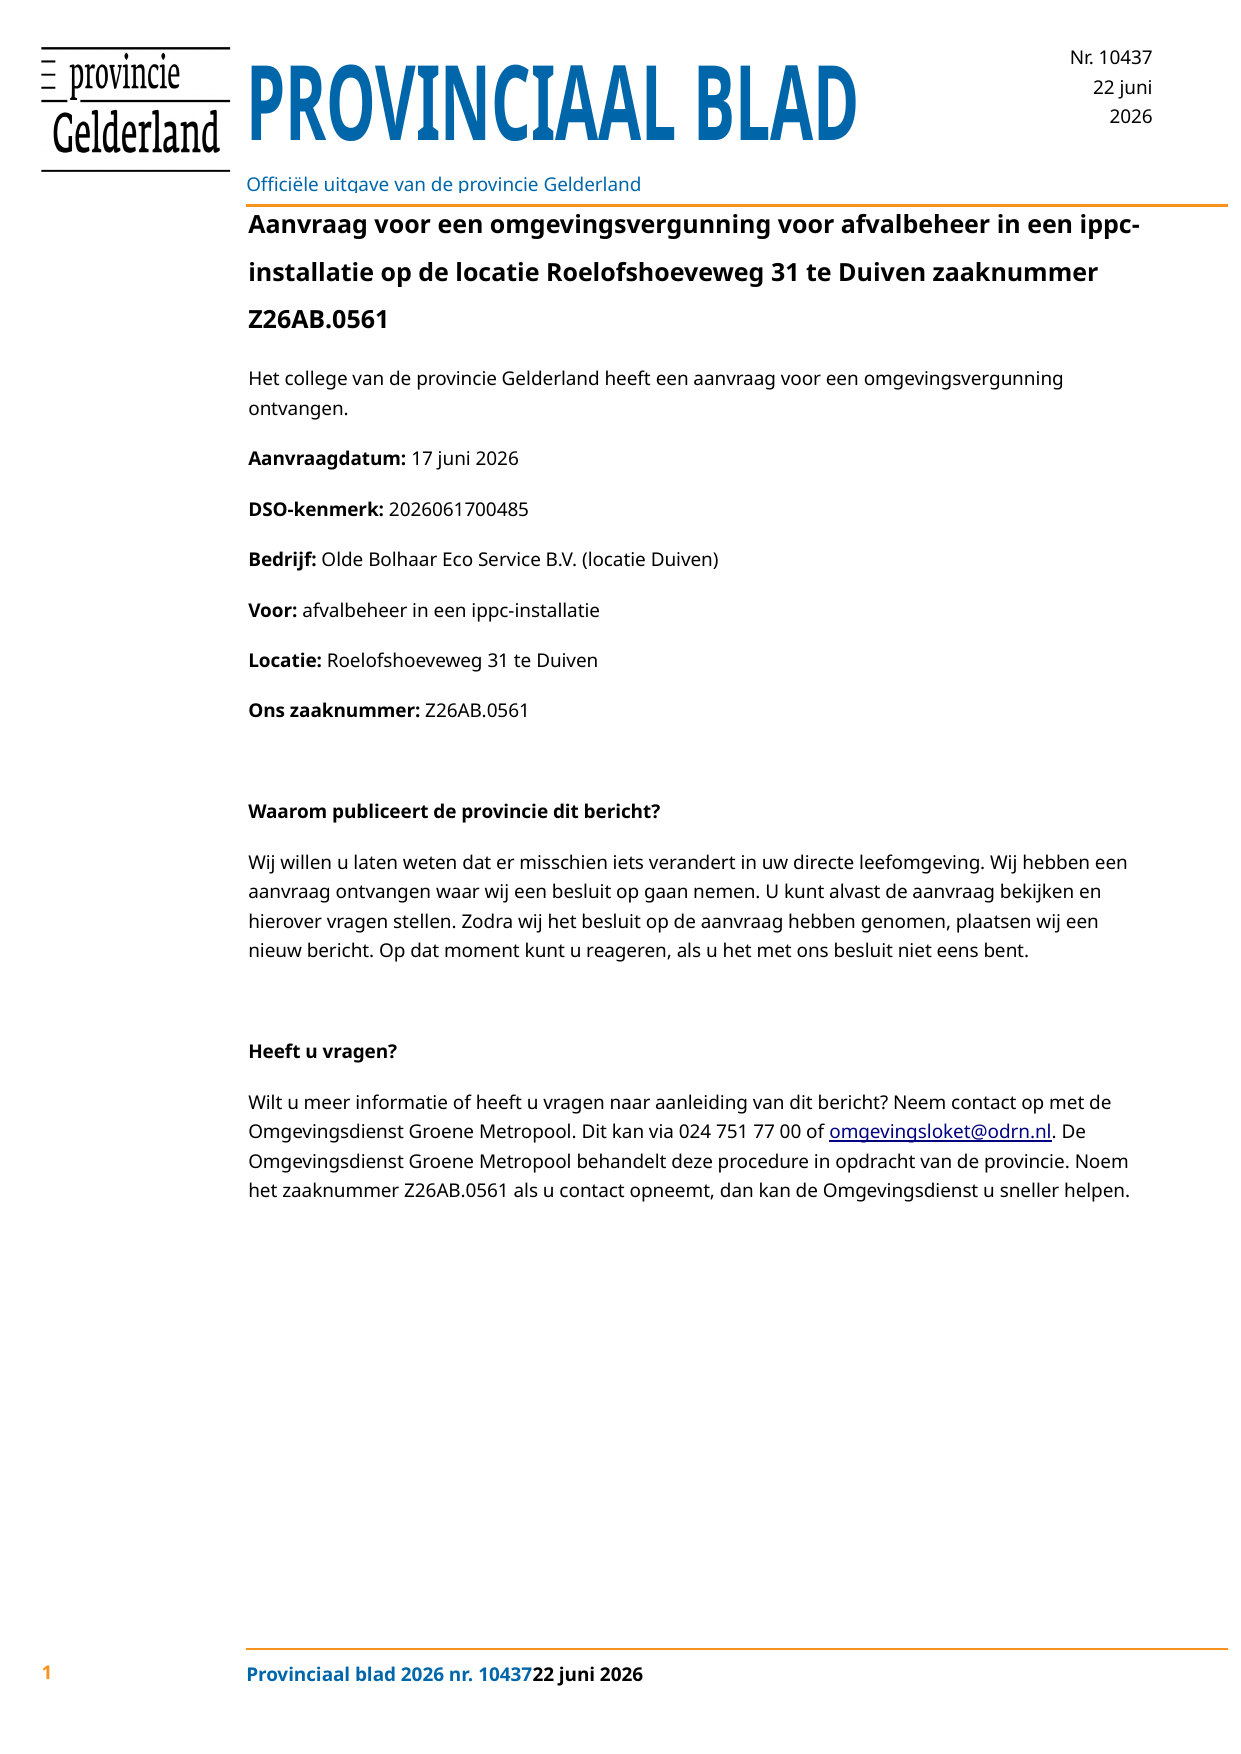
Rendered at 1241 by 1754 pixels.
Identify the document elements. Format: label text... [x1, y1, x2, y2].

text Aanvraag voor een omgevingsvergunning voor afvalbeheer in een ippc-installatie op de locatie Roelofshoeveweg 31 te Duiven zaaknummer Z26AB.0561 [248, 207, 1152, 336]
text Wilt u meer informatie of heeft u vragen naar aanleiding van dit bericht? Neem contact op met de Omgevingsdienst Groene Metropool. Dit kan via 024 751 77 00 of omgevingsloket@odrn.nl. De Omgevingsdienst Groene Metropool behandelt deze procedure in opdracht van de provincie. Noem het zaaknummer Z26AB.0561 als u contact opneemt, dan kan de Omgevingsdienst u sneller helpen. [248, 1089, 1152, 1203]
text Wij willen u laten weten dat er misschien iets verandert in uw directe leefomgeving. Wij hebben een aanvraag ontvangen waar wij een besluit op gaan nemen. U kunt alvast de aanvraag bekijken en hierover vragen stellen. Zodra wij het besluit op de aanvraag hebben genomen, plaatsen wij een nieuw bericht. Op dat moment kunt u reageren, als u het met ons besluit niet eens bent. [248, 849, 1152, 963]
text Aanvraagdatum: 17 juni 2026 [248, 446, 1152, 471]
picture [41, 47, 231, 172]
text Heeft u vragen? [248, 1038, 1152, 1064]
text Locatie: Roelofshoeveweg 31 te Duiven [248, 647, 1152, 673]
text Het college van de provincie Gelderland heeft een aanvraag voor een omgevingsvergunning ontvangen. [248, 366, 1152, 421]
text Waarom publiceert de provincie dit bericht? [248, 798, 1152, 824]
text Bedrijf: Olde Bolhaar Eco Service B.V. (locatie Duiven) [248, 546, 1152, 572]
text Voor: afvalbeheer in een ippc-installatie [248, 597, 1152, 622]
text Ons zaaknummer: Z26AB.0561 [248, 698, 1152, 723]
text DSO-kenmerk: 2026061700485 [248, 496, 1152, 522]
